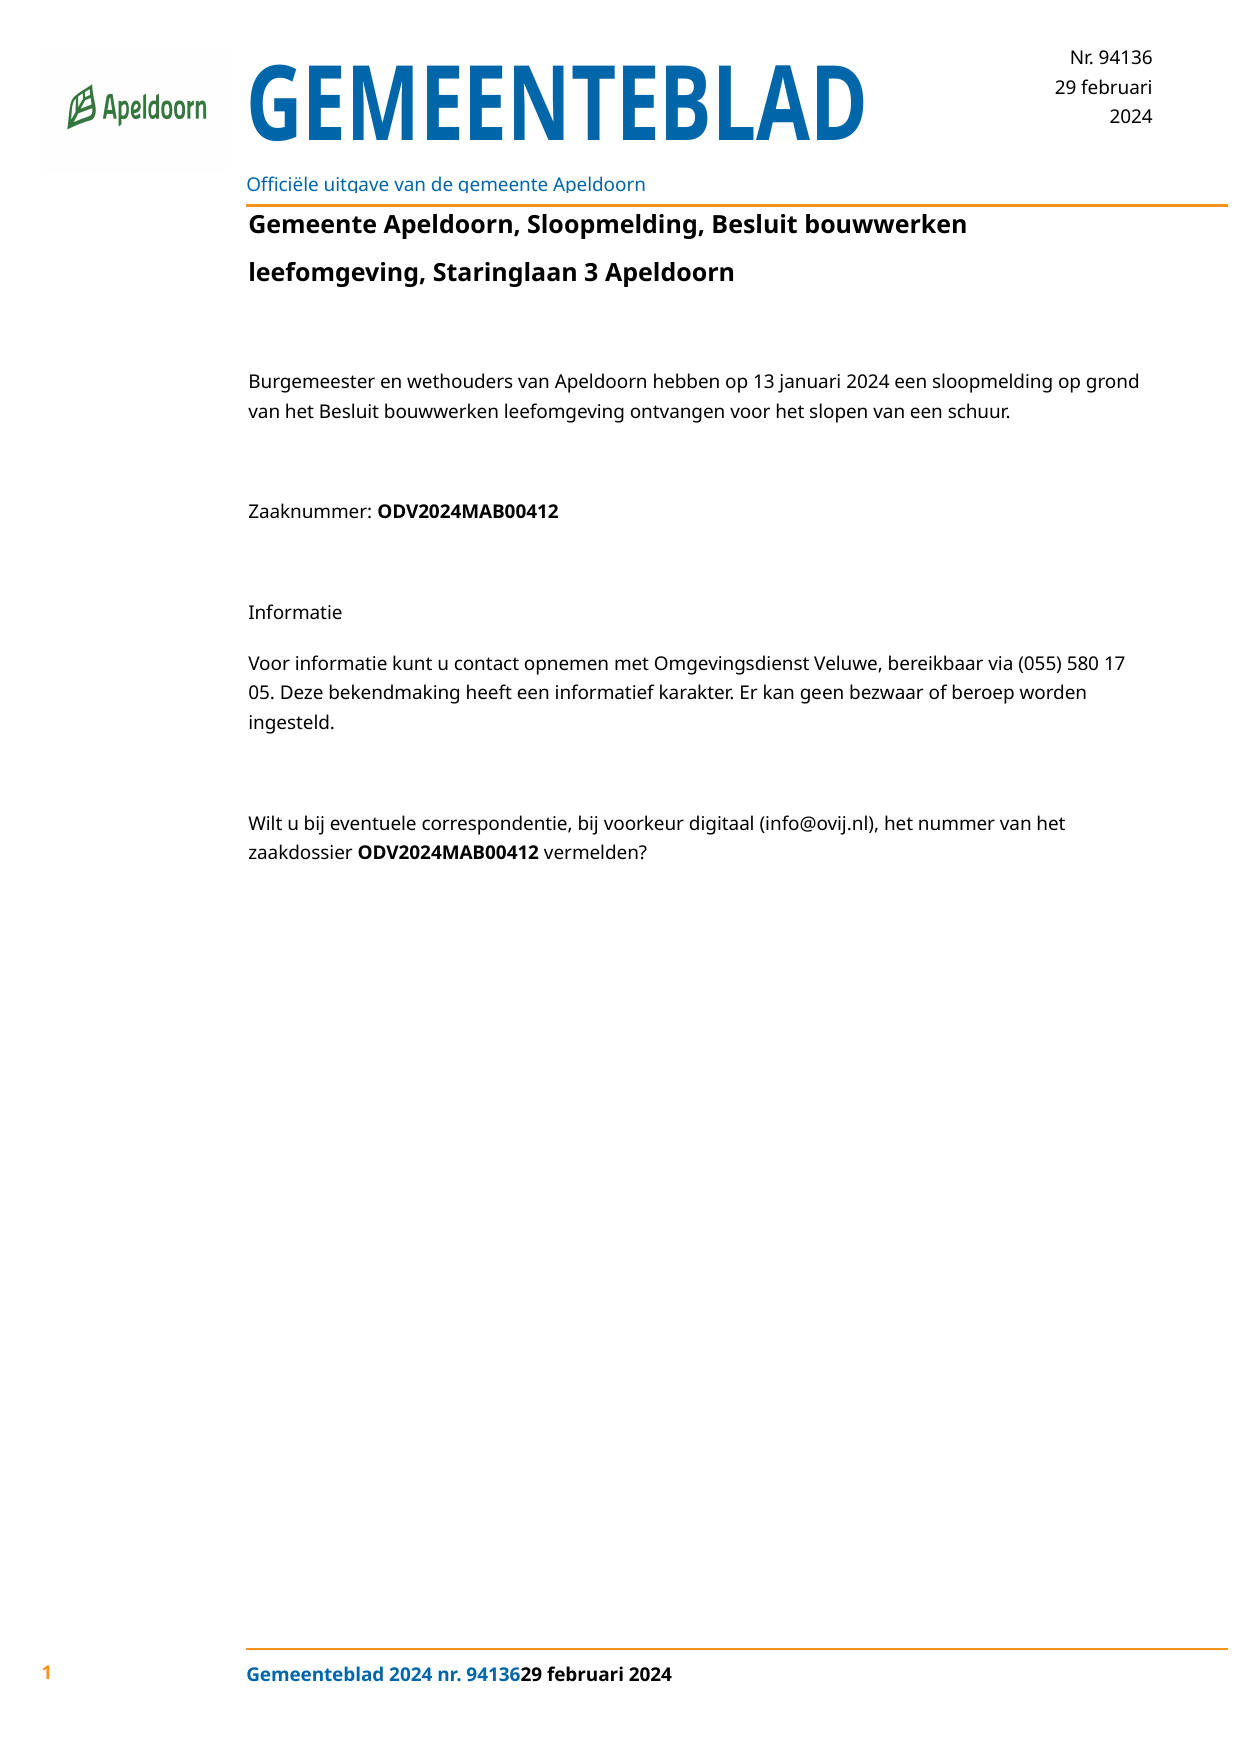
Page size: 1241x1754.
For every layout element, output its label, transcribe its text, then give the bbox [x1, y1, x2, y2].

picture [41, 47, 231, 172]
text Gemeente Apeldoorn, Sloopmelding, Besluit bouwwerken leefomgeving, Staringlaan 3 Apeldoorn [248, 207, 1152, 288]
text Wilt u bij eventuele correspondentie, bij voorkeur digitaal (info@ovij.nl), het nummer van het zaakdossier ODV2024MAB00412 vermelden? [248, 810, 1152, 865]
text Burgemeester en wethouders van Apeldoorn hebben op 13 januari 2024 een sloopmelding op grond van het Besluit bouwwerken leefomgeving ontvangen voor het slopen van een schuur. [248, 368, 1152, 424]
text Informatie [248, 599, 1152, 625]
text Zaaknummer: ODV2024MAB00412 [248, 499, 1152, 524]
text Voor informatie kunt u contact opnemen met Omgevingsdienst Veluwe, bereikbaar via (055) 580 17 05. Deze bekendmaking heeft een informatief karakter. Er kan geen bezwaar of beroep worden ingesteld. [248, 650, 1152, 735]
